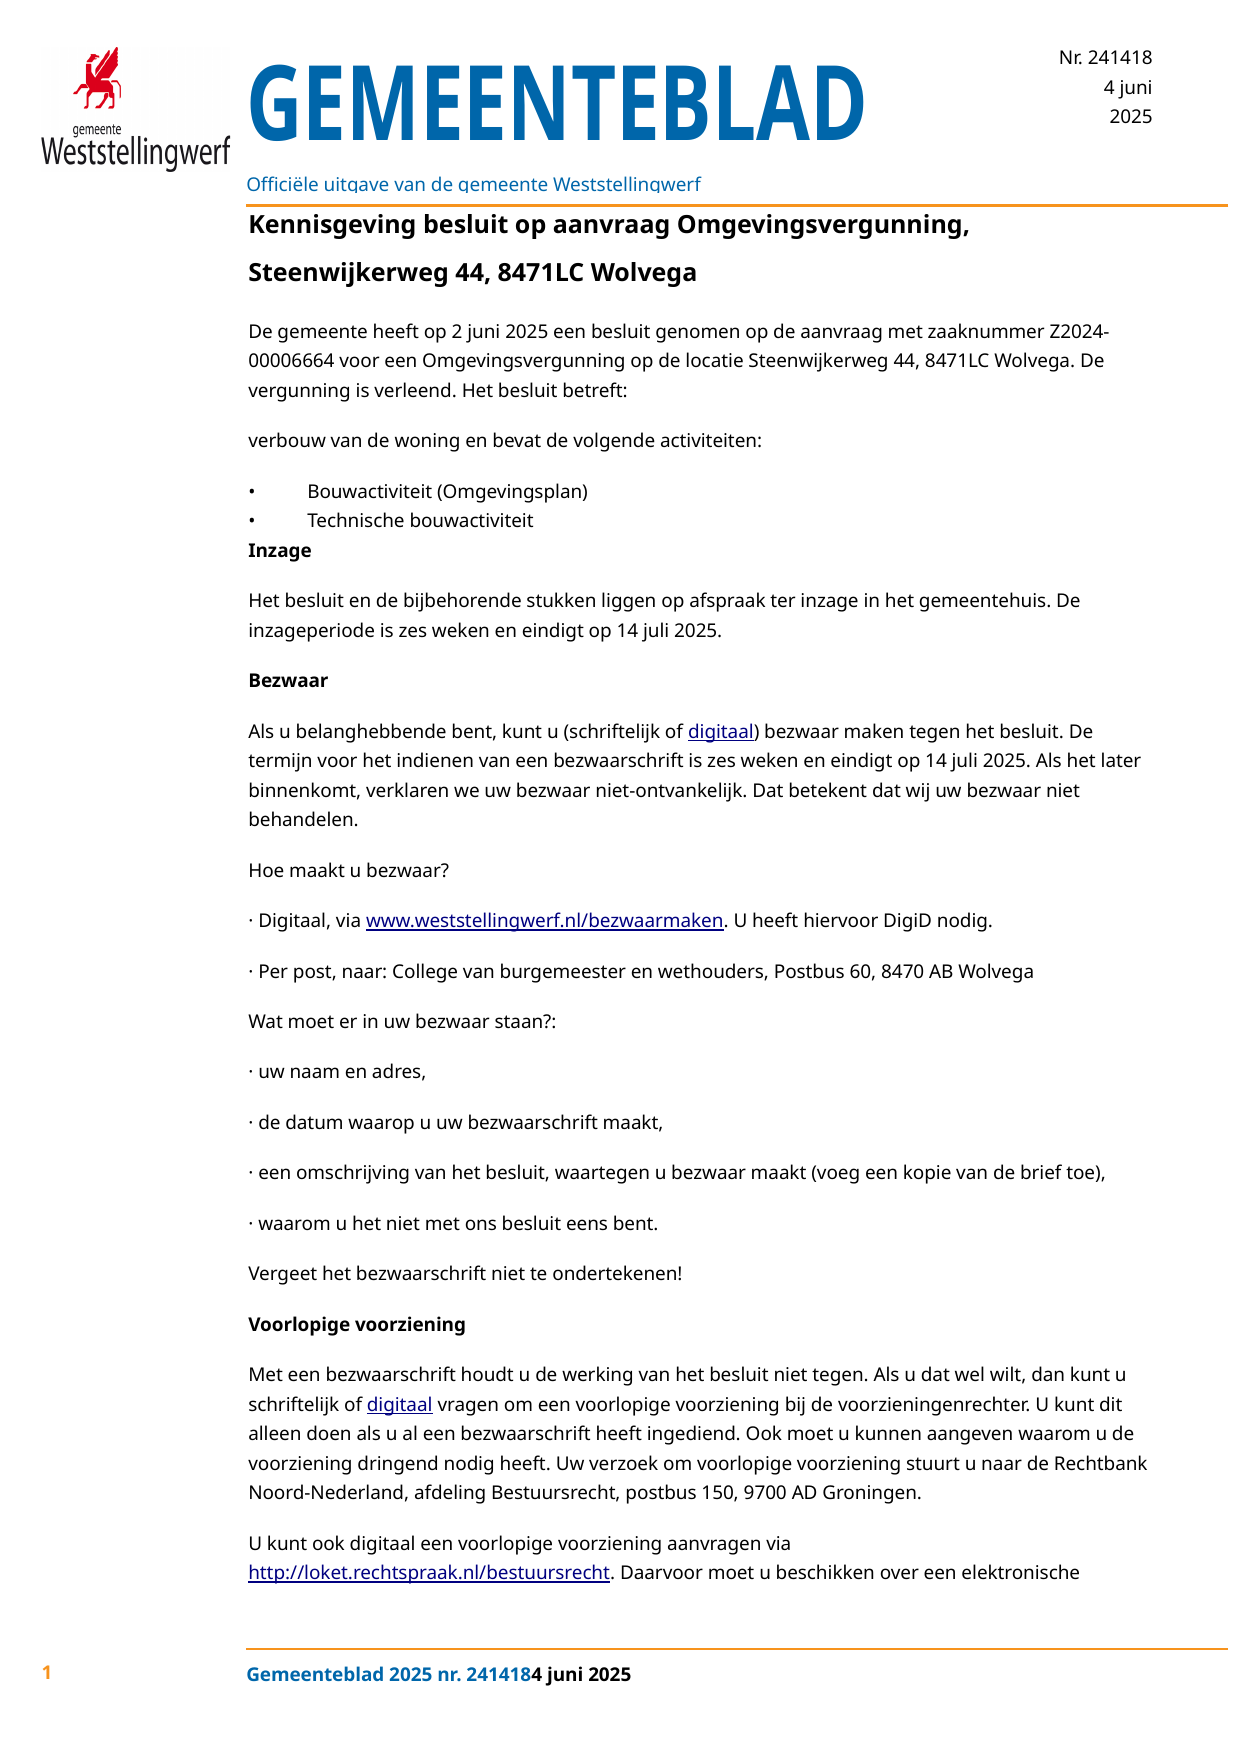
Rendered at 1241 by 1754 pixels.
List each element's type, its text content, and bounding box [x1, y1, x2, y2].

text Wat moet er in uw bezwaar staan?: [248, 1008, 1152, 1034]
text Voorlopige voorziening [248, 1311, 1152, 1337]
list Technische bouwactiviteit [248, 507, 1152, 533]
text Als u belanghebbende bent, kunt u (schriftelijk of digitaal) bezwaar maken tegen het besluit. De termijn voor het indienen van een bezwaarschrift is zes weken en eindigt op 14 juli 2025. Als het later binnenkomt, verklaren we uw bezwaar niet-ontvankelijk. Dat betekent dat wij uw bezwaar niet behandelen. [248, 718, 1152, 832]
text Vergeet het bezwaarschrift niet te ondertekenen! [248, 1260, 1152, 1286]
text · een omschrijving van het besluit, waartegen u bezwaar maakt (voeg een kopie van de brief toe), [248, 1159, 1152, 1185]
text · uw naam en adres, [248, 1059, 1152, 1084]
text U kunt ook digitaal een voorlopige voorziening aanvragen via http://loket.rechtspraak.nl/bestuursrecht. Daarvoor moet u beschikken over een elektronische [248, 1530, 1152, 1585]
text Bezwaar [248, 667, 1152, 693]
text · waarom u het niet met ons besluit eens bent. [248, 1210, 1152, 1236]
text Inzage [248, 537, 1152, 563]
text Het besluit en de bijbehorende stukken liggen op afspraak ter inzage in het gemeentehuis. De inzageperiode is zes weken en eindigt op 14 juli 2025. [248, 587, 1152, 643]
text Kennisgeving besluit op aanvraag Omgevingsvergunning, Steenwijkerweg 44, 8471LC Wolvega [248, 207, 1152, 288]
text · de datum waarop u uw bezwaarschrift maakt, [248, 1109, 1152, 1135]
text Hoe maakt u bezwaar? [248, 857, 1152, 883]
text Met een bezwaarschrift houdt u de werking van het besluit niet tegen. Als u dat wel wilt, dan kunt u schriftelijk of digitaal vragen om een voorlopige voorziening bij de voorzieningenrechter. U kunt dit alleen doen als u al een bezwaarschrift heeft ingediend. Ook moet u kunnen aangeven waarom u de voorziening dringend nodig heeft. Uw verzoek om voorlopige voorziening stuurt u naar de Rechtbank Noord-Nederland, afdeling Bestuursrecht, postbus 150, 9700 AD Groningen. [248, 1361, 1152, 1505]
text De gemeente heeft op 2 juni 2025 een besluit genomen op de aanvraag met zaaknummer Z2024-00006664 voor een Omgevingsvergunning op de locatie Steenwijkerweg 44, 8471LC Wolvega. De vergunning is verleend. Het besluit betreft: [248, 318, 1152, 403]
text · Digitaal, via www.weststellingwerf.nl/bezwaarmaken. U heeft hiervoor DigiD nodig. [248, 907, 1152, 933]
list Bouwactiviteit (Omgevingsplan) [248, 478, 1152, 504]
picture [41, 47, 231, 172]
text · Per post, naar: College van burgemeester en wethouders, Postbus 60, 8470 AB Wolvega [248, 958, 1152, 984]
text verbouw van de woning en bevat de volgende activiteiten: [248, 427, 1152, 453]
